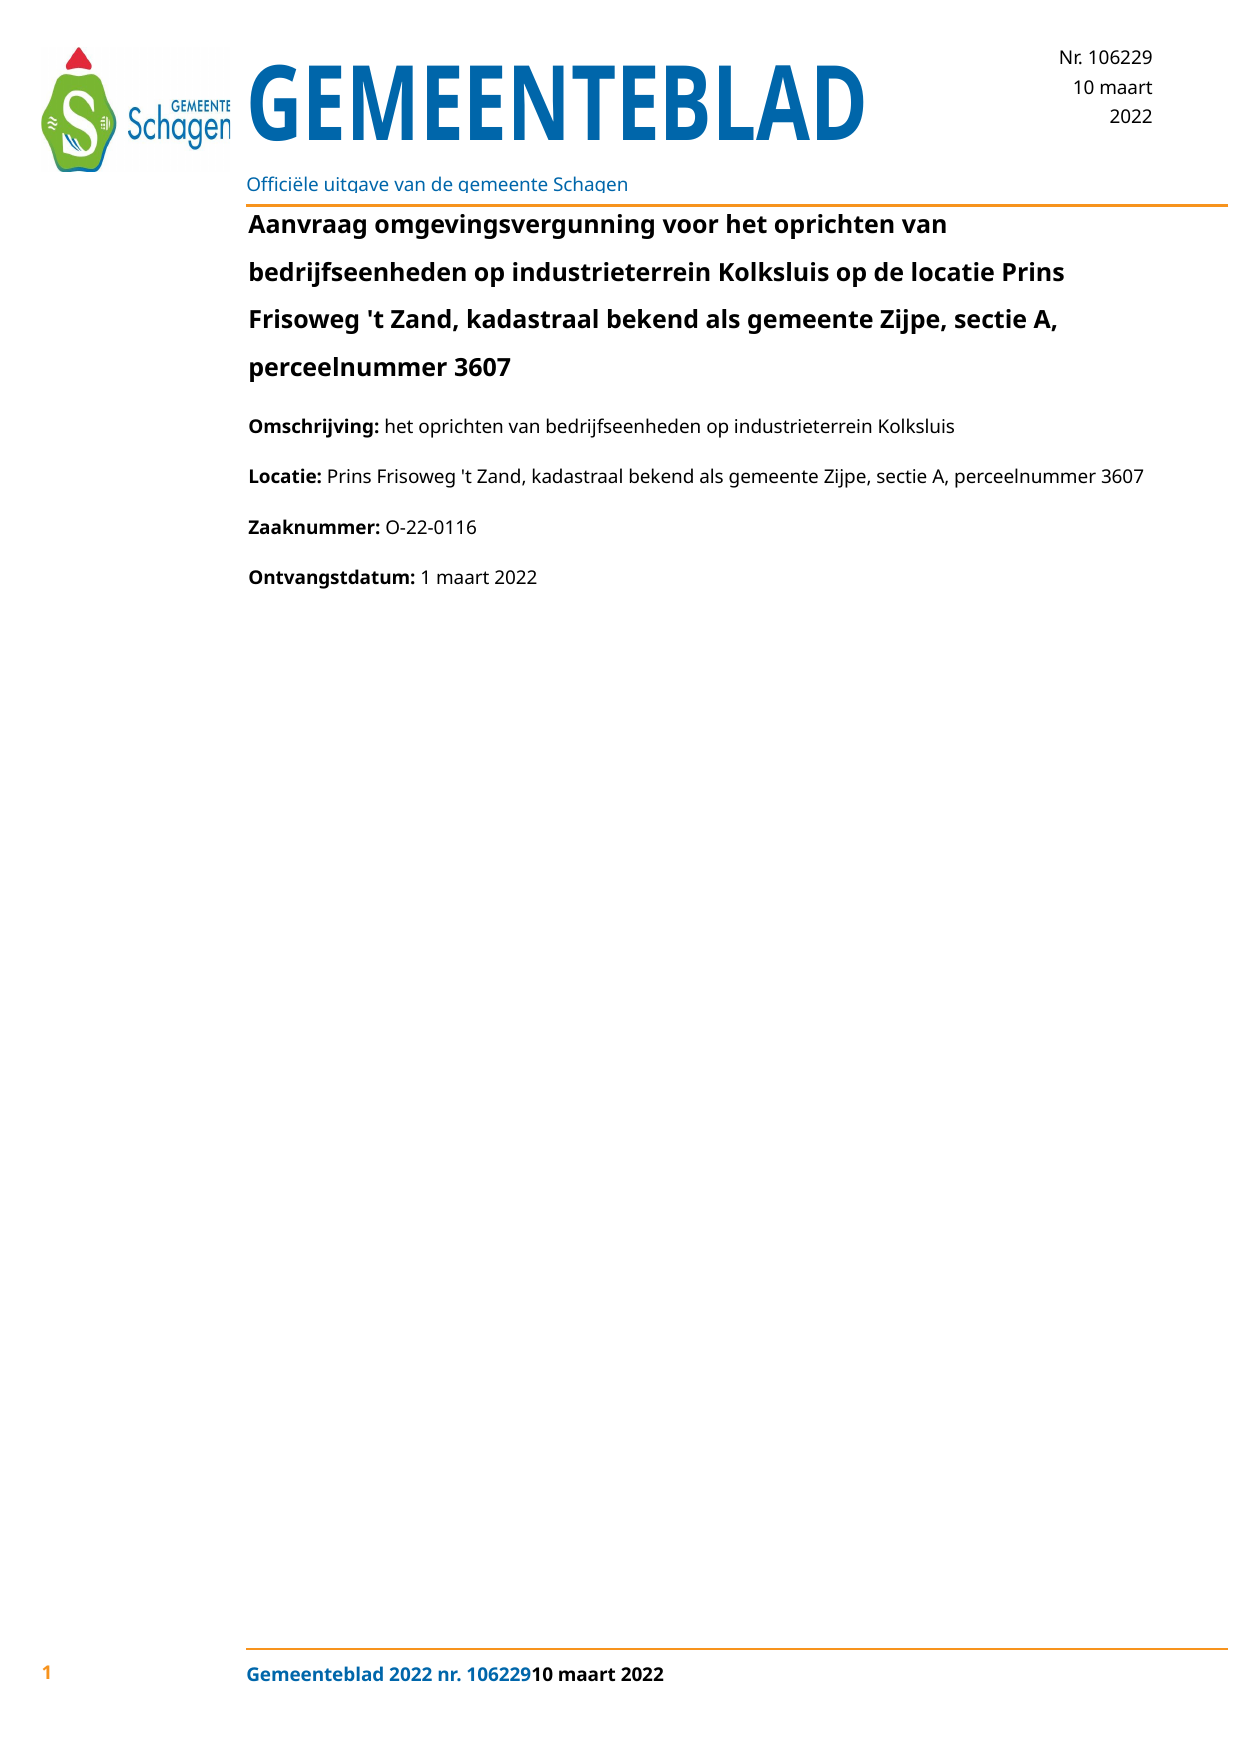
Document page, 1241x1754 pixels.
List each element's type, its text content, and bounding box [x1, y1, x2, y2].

text Aanvraag omgevingsvergunning voor het oprichten van bedrijfseenheden op industrieterrein Kolksluis op de locatie Prins Frisoweg 't Zand, kadastraal bekend als gemeente Zijpe, sectie A, perceelnummer 3607 [248, 207, 1152, 384]
text Ontvangstdatum: 1 maart 2022 [248, 564, 1152, 590]
text Omschrijving: het oprichten van bedrijfseenheden op industrieterrein Kolksluis [248, 413, 1152, 439]
text Locatie: Prins Frisoweg 't Zand, kadastraal bekend als gemeente Zijpe, sectie A, perceelnummer 3607 [248, 463, 1152, 489]
picture [41, 47, 231, 172]
text Zaaknummer: O-22-0116 [248, 514, 1152, 540]
